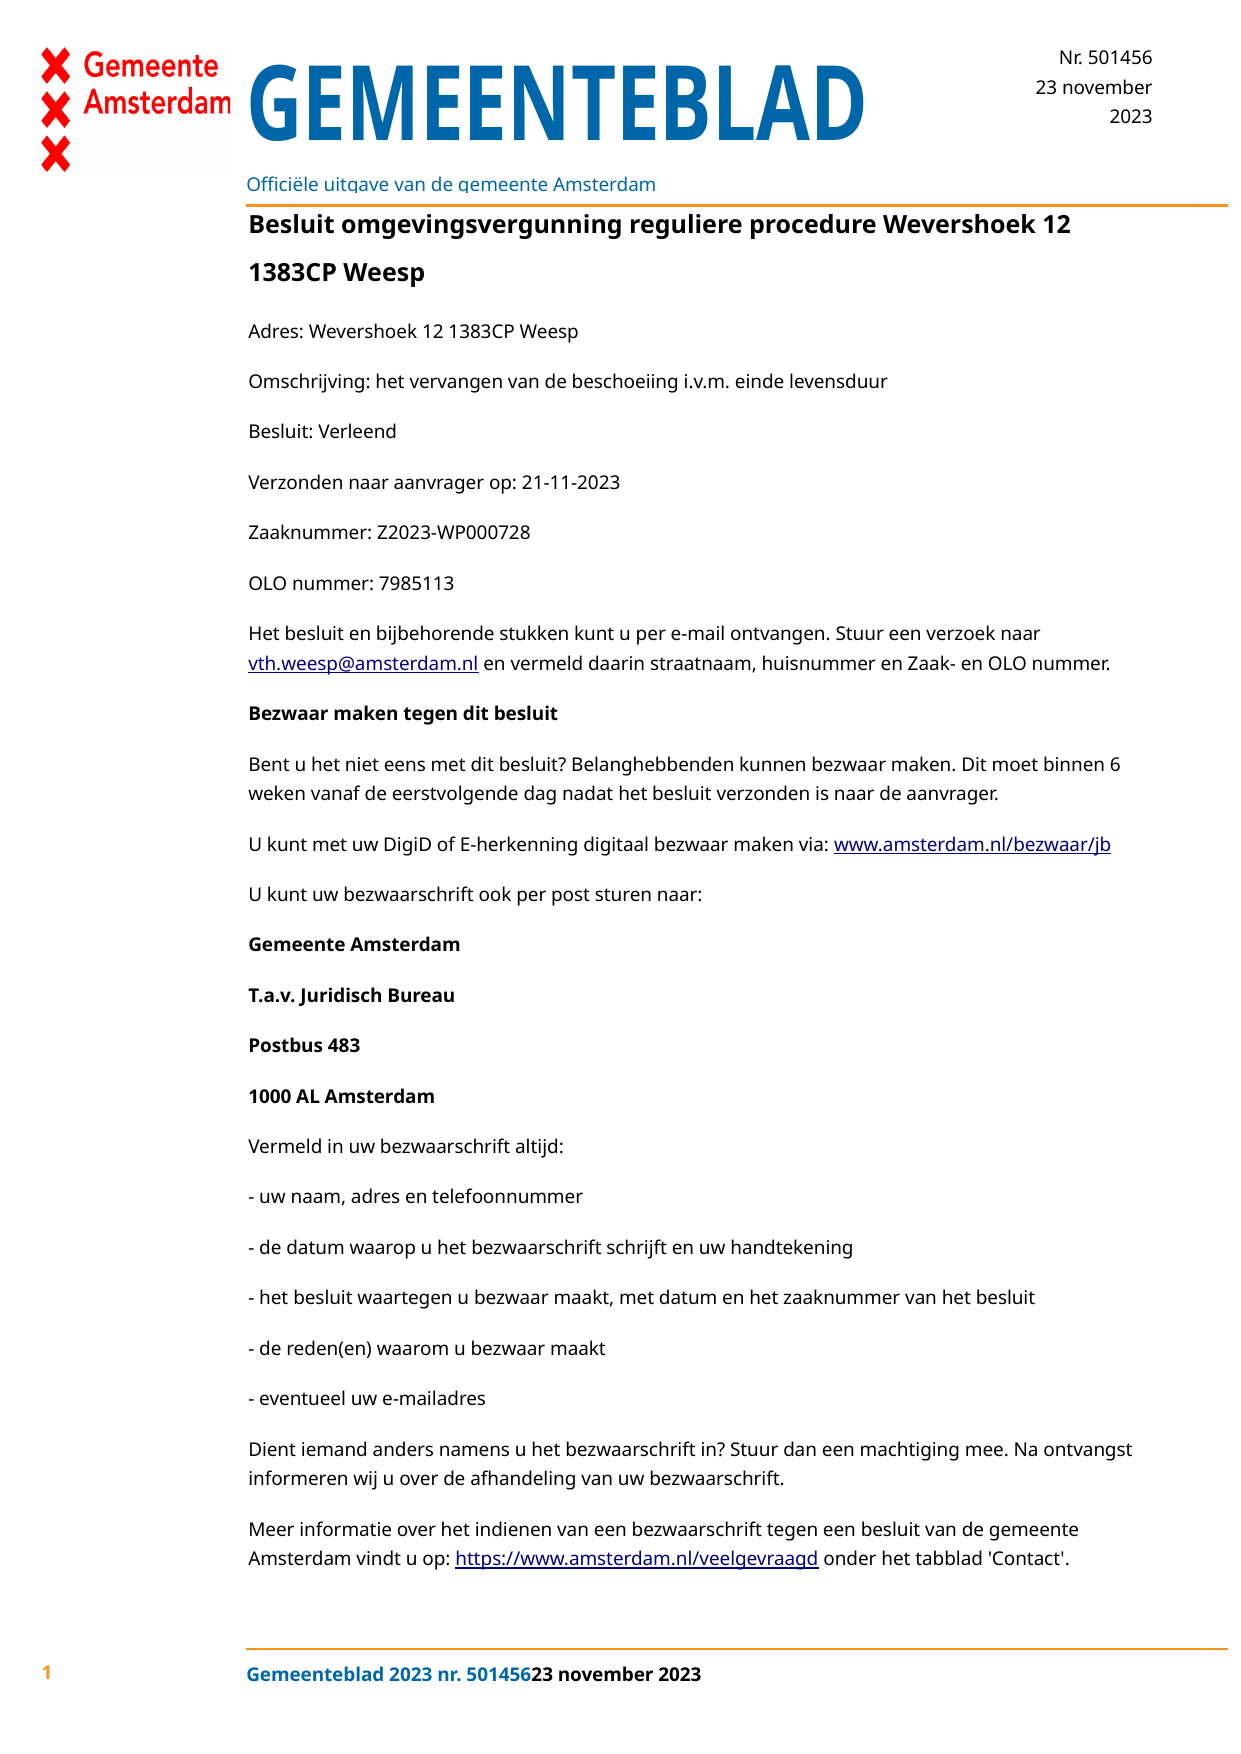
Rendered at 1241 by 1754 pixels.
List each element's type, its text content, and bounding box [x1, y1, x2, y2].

text Postbus 483 [248, 1032, 1152, 1058]
text - uw naam, adres en telefoonnummer [248, 1184, 1152, 1209]
text Gemeente Amsterdam [248, 932, 1152, 957]
text Besluit omgevingsvergunning reguliere procedure Wevershoek 12 1383CP Weesp [248, 207, 1152, 288]
text - de datum waarop u het bezwaarschrift schrijft en uw handtekening [248, 1234, 1152, 1260]
text OLO nummer: 7985113 [248, 570, 1152, 596]
text Omschrijving: het vervangen van de beschoeiing i.v.m. einde levensduur [248, 368, 1152, 394]
text Verzonden naar aanvrager op: 21-11-2023 [248, 469, 1152, 495]
text Het besluit en bijbehorende stukken kunt u per e-mail ontvangen. Stuur een verzoek naar vth.weesp@amsterdam.nl en vermeld daarin straatnaam, huisnummer en Zaak- en OLO nummer. [248, 620, 1152, 676]
text Vermeld in uw bezwaarschrift altijd: [248, 1133, 1152, 1159]
text U kunt met uw DigiD of E-herkenning digitaal bezwaar maken via: www.amsterdam.nl/bezwaar/jb [248, 831, 1152, 857]
text U kunt uw bezwaarschrift ook per post sturen naar: [248, 881, 1152, 907]
text Adres: Wevershoek 12 1383CP Weesp [248, 318, 1152, 344]
text Bezwaar maken tegen dit besluit [248, 700, 1152, 726]
text - het besluit waartegen u bezwaar maakt, met datum en het zaaknummer van het besluit [248, 1284, 1152, 1310]
text Meer informatie over het indienen van een bezwaarschrift tegen een besluit van de gemeente Amsterdam vindt u op: https://www.amsterdam.nl/veelgevraagd onder het tabblad 'Contact'. [248, 1516, 1152, 1571]
text T.a.v. Juridisch Bureau [248, 982, 1152, 1008]
text Dient iemand anders namens u het bezwaarschrift in? Stuur dan een machtiging mee. Na ontvangst informeren wij u over de afhandeling van uw bezwaarschrift. [248, 1436, 1152, 1491]
text - eventueel uw e-mailadres [248, 1385, 1152, 1411]
text Besluit: Verleend [248, 419, 1152, 444]
text Zaaknummer: Z2023-WP000728 [248, 519, 1152, 545]
picture [41, 47, 231, 172]
text Bent u het niet eens met dit besluit? Belanghebbenden kunnen bezwaar maken. Dit moet binnen 6 weken vanaf de eerstvolgende dag nadat het besluit verzonden is naar de aanvrager. [248, 751, 1152, 806]
text 1000 AL Amsterdam [248, 1083, 1152, 1109]
text - de reden(en) waarom u bezwaar maakt [248, 1335, 1152, 1361]
